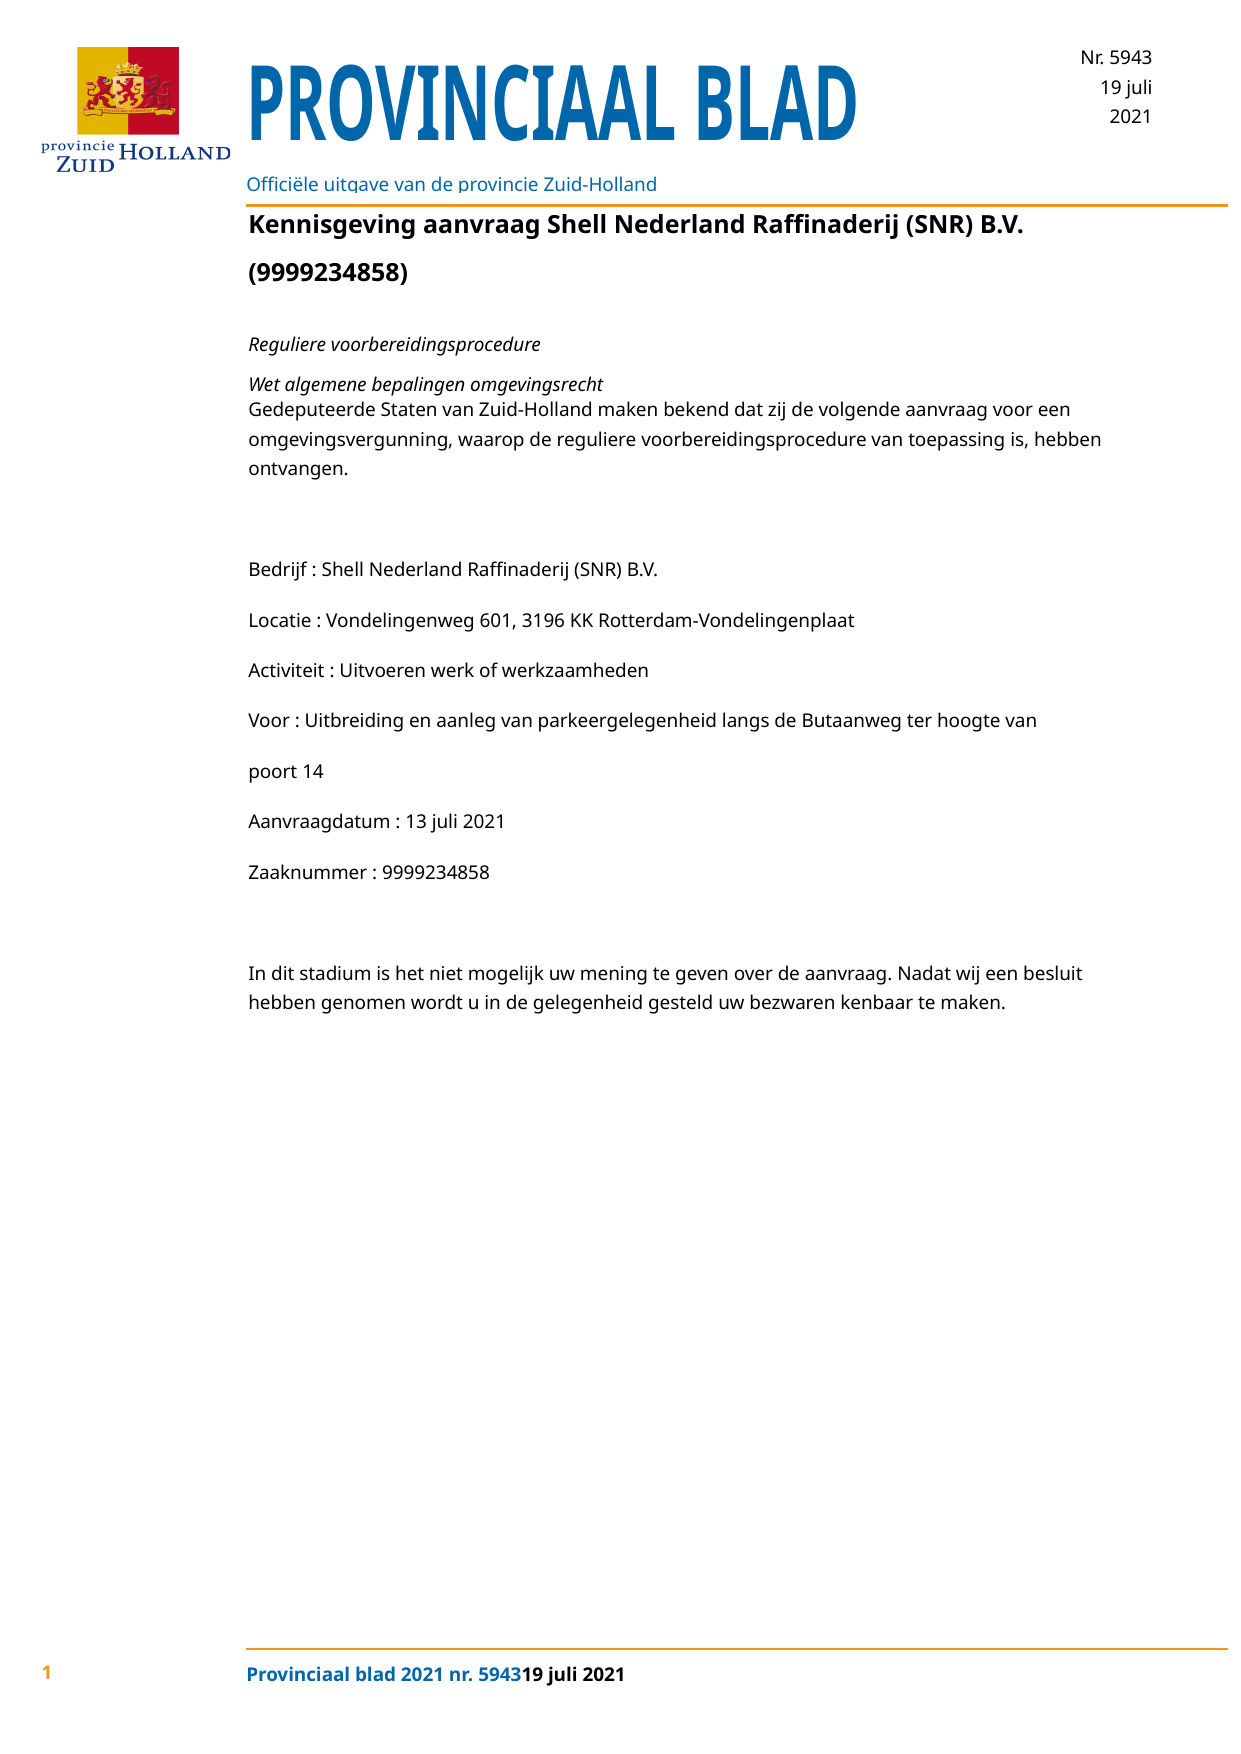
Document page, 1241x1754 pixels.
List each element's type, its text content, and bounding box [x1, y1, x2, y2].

text In dit stadium is het niet mogelijk uw mening te geven over de aanvraag. Nadat wij een besluit hebben genomen wordt u in de gelegenheid gesteld uw bezwaren kenbaar te maken. [248, 960, 1152, 1015]
text Bedrijf : Shell Nederland Raffinaderij (SNR) B.V. [248, 556, 1152, 582]
text Gedeputeerde Staten van Zuid-Holland maken bekend dat zij de volgende aanvraag voor een omgevingsvergunning, waarop de reguliere voorbereidingsprocedure van toepassing is, hebben ontvangen. [248, 396, 1152, 481]
text Locatie : Vondelingenweg 601, 3196 KK Rotterdam-Vondelingenplaat [248, 607, 1152, 633]
text Activiteit : Uitvoeren werk of werkzaamheden [248, 657, 1152, 683]
text Reguliere voorbereidingsprocedure [248, 331, 1152, 357]
text Wet algemene bepalingen omgevingsrecht [248, 371, 1152, 396]
picture [41, 47, 231, 172]
text Voor : Uitbreiding en aanleg van parkeergelegenheid langs de Butaanweg ter hoogte van [248, 708, 1152, 733]
text poort 14 [248, 758, 1152, 784]
text Kennisgeving aanvraag Shell Nederland Raffinaderij (SNR) B.V. (9999234858) [248, 207, 1152, 288]
text Aanvraagdatum : 13 juli 2021 [248, 808, 1152, 834]
text Zaaknummer : 9999234858 [248, 859, 1152, 885]
